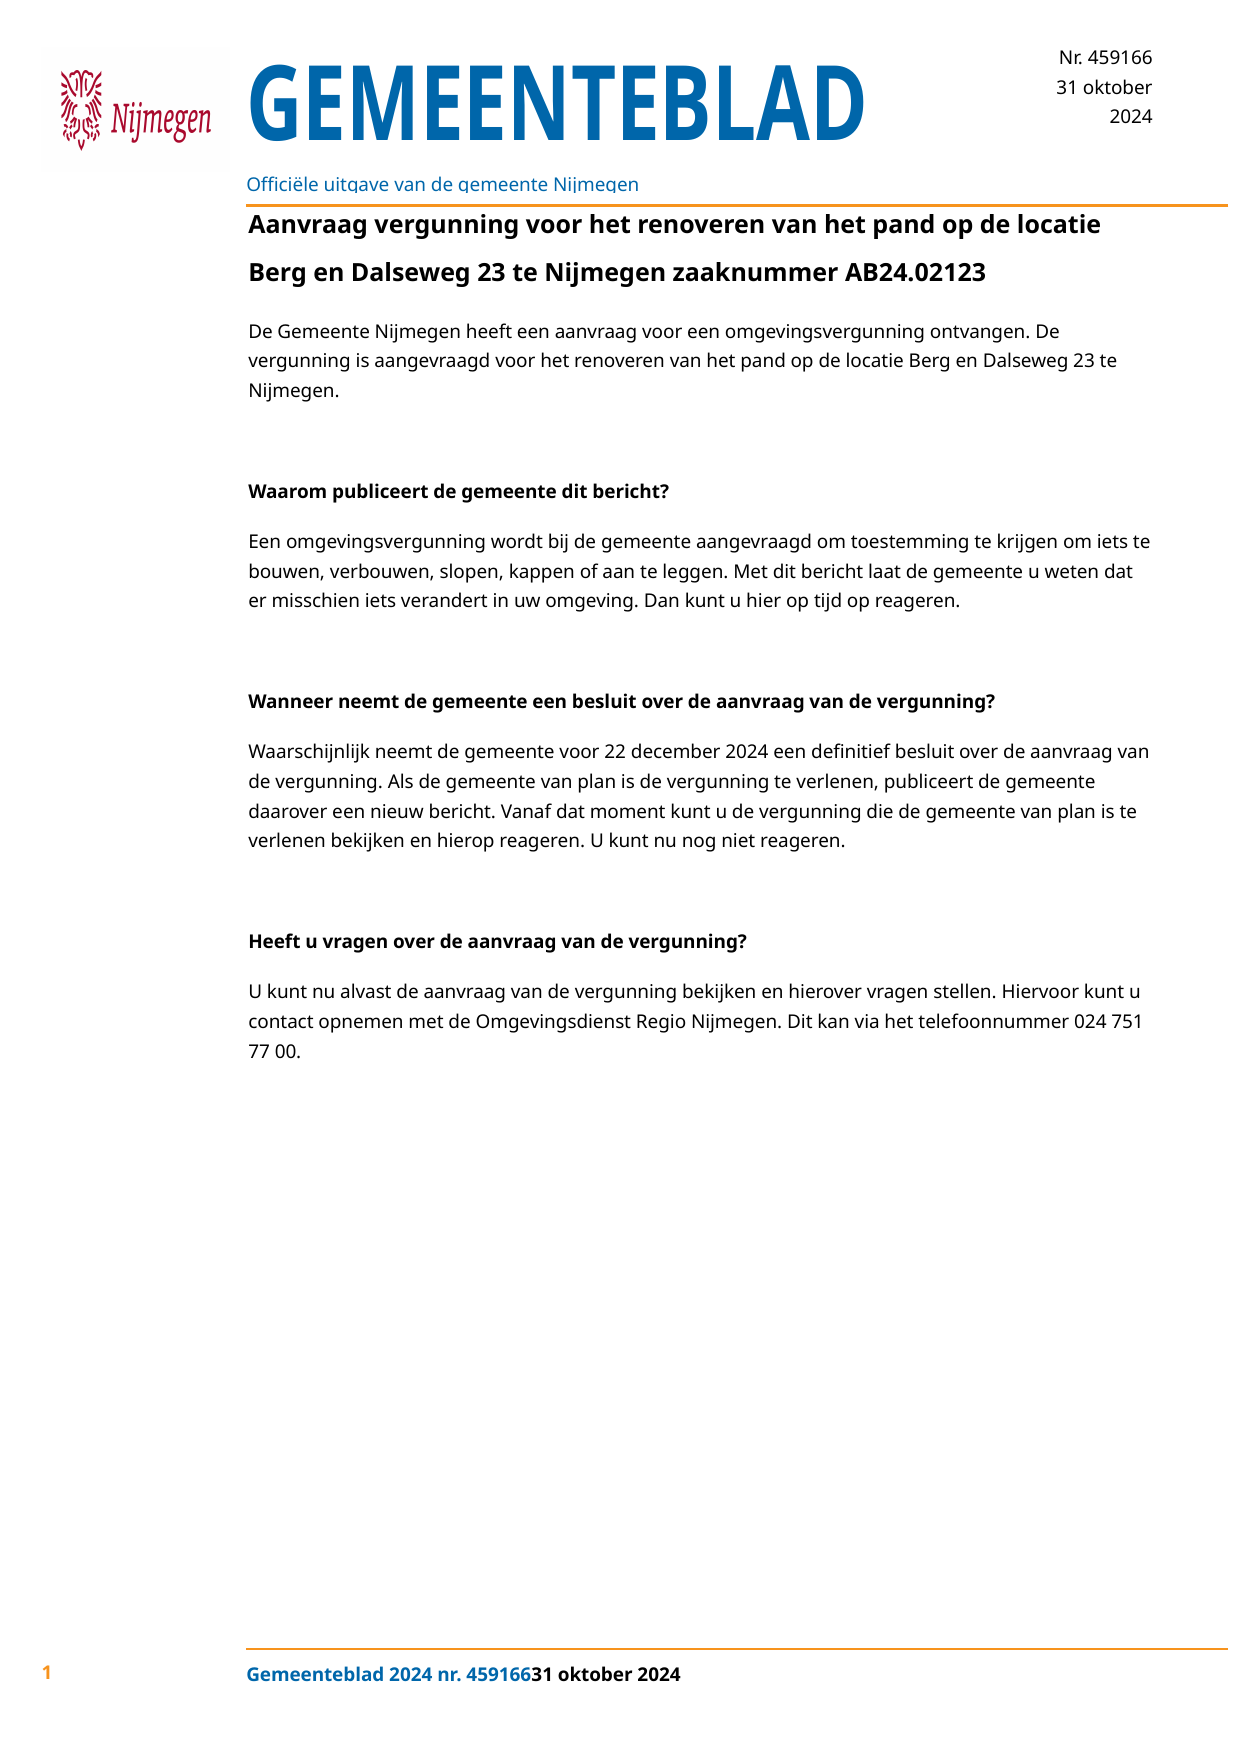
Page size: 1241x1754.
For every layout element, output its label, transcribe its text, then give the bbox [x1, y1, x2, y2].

text Heeft u vragen over de aanvraag van de vergunning? [248, 928, 1152, 954]
text Waarom publiceert de gemeente dit bericht? [248, 478, 1152, 504]
text U kunt nu alvast de aanvraag van de vergunning bekijken en hierover vragen stellen. Hiervoor kunt u contact opnemen met de Omgevingsdienst Regio Nijmegen. Dit kan via het telefoonnummer 024 751 77 00. [248, 979, 1152, 1064]
text Een omgevingsvergunning wordt bij de gemeente aangevraagd om toestemming te krijgen om iets te bouwen, verbouwen, slopen, kappen of aan te leggen. Met dit bericht laat de gemeente u weten dat er misschien iets verandert in uw omgeving. Dan kunt u hier op tijd op reageren. [248, 528, 1152, 613]
text Aanvraag vergunning voor het renoveren van het pand op de locatie Berg en Dalseweg 23 te Nijmegen zaaknummer AB24.02123 [248, 207, 1152, 288]
text Wanneer neemt de gemeente een besluit over de aanvraag van de vergunning? [248, 688, 1152, 714]
picture [41, 47, 231, 172]
text De Gemeente Nijmegen heeft een aanvraag voor een omgevingsvergunning ontvangen. De vergunning is aangevraagd voor het renoveren van het pand op de locatie Berg en Dalseweg 23 te Nijmegen. [248, 318, 1152, 403]
text Waarschijnlijk neemt de gemeente voor 22 december 2024 een definitief besluit over de aanvraag van de vergunning. Als de gemeente van plan is de vergunning te verlenen, publiceert de gemeente daarover een nieuw bericht. Vanaf dat moment kunt u de vergunning die de gemeente van plan is te verlenen bekijken en hierop reageren. U kunt nu nog niet reageren. [248, 739, 1152, 853]
